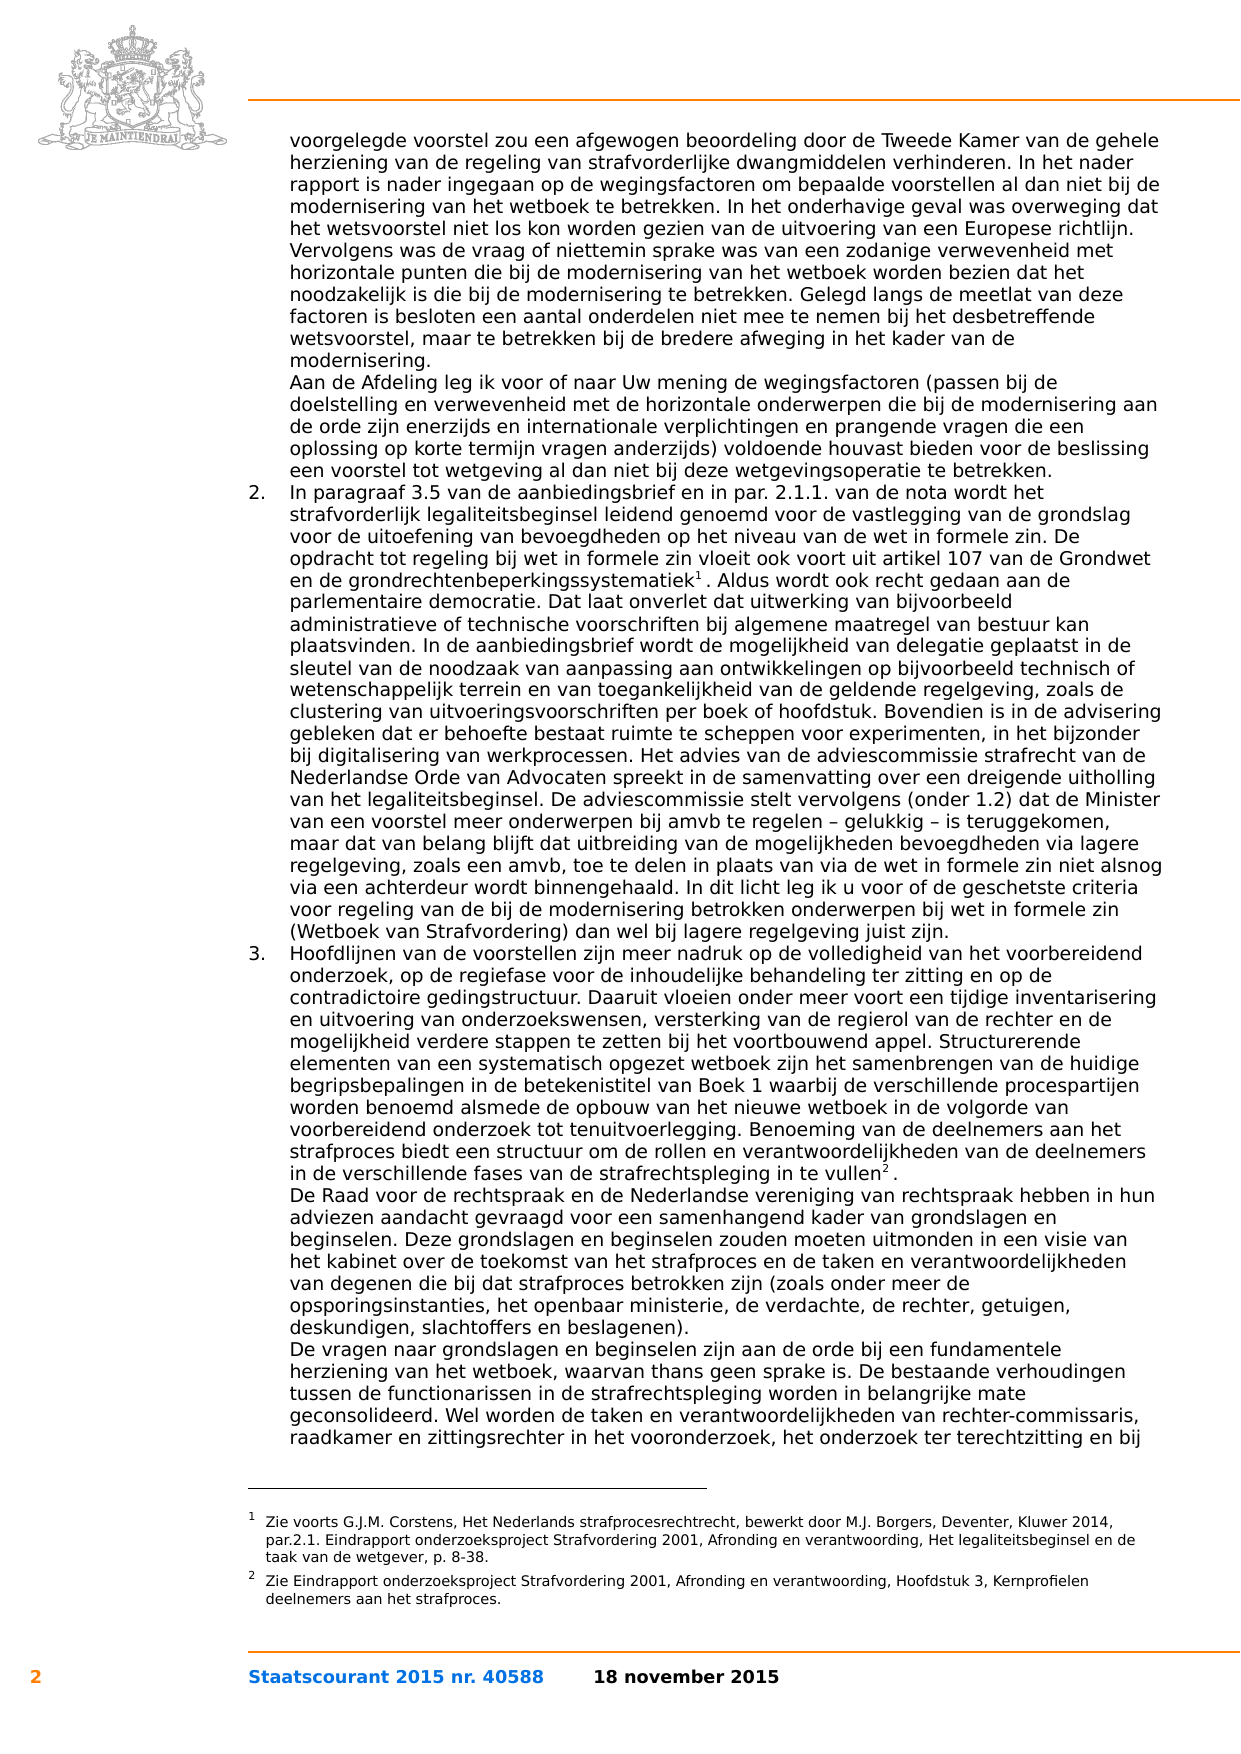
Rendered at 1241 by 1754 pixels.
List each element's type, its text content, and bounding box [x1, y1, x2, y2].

text 3. Hoofdlijnen van de voorstellen zijn meer nadruk op de volledigheid van het voorbereidend onderzoek, op de regiefase voor de inhoudelijke behandeling ter zitting en op de contradictoire gedingstructuur. Daaruit vloeien onder meer voort een tijdige inventarisering en uitvoering van onderzoekswensen, versterking van de regierol van de rechter en de mogelijkheid verdere stappen te zetten bij het voortbouwend appel. Structurerende elementen van een systematisch opgezet wetboek zijn het samenbrengen van de huidige begripsbepalingen in de betekenistitel van Boek 1 waarbij de verschillende procespartijen worden benoemd alsmede de opbouw van het nieuwe wetboek in de volgorde van voorbereidend onderzoek tot tenuitvoerlegging. Benoeming van de deelnemers aan het strafproces biedt een structuur om de rollen en verantwoordelijkheden van de deelnemers in de verschillende fases van de strafrechtspleging in te vullen. [248, 943, 1163, 1185]
text Aan de Afdeling leg ik voor of naar Uw mening de wegingsfactoren (passen bij de doelstelling en verwevenheid met de horizontale onderwerpen die bij de modernisering aan de orde zijn enerzijds en internationale verplichtingen en prangende vragen die een oplossing op korte termijn vragen anderzijds) voldoende houvast bieden voor de beslissing een voorstel tot wetgeving al dan niet bij deze wetgevingsoperatie te betrekken. [289, 372, 1163, 482]
picture [38, 25, 227, 150]
text Zie voorts G.J.M. Corstens, Het Nederlands strafprocesrechtrecht, bewerkt door M.J. Borgers, Deventer, Kluwer 2014, par.2.1. Eindrapport onderzoeksproject Strafvordering 2001, Afronding en verantwoording, Het legaliteitsbeginsel en de taak van de wetgever, p. 8-38. [248, 1510, 1163, 1566]
text De vragen naar grondslagen en beginselen zijn aan de orde bij een fundamentele herziening van het wetboek, waarvan thans geen sprake is. De bestaande verhoudingen tussen de functionarissen in de strafrechtspleging worden in belangrijke mate geconsolideerd. Wel worden de taken en verantwoordelijkheden van rechter-commissaris, raadkamer en zittingsrechter in het vooronderzoek, het onderzoek ter terechtzitting en bij [289, 1339, 1163, 1449]
text voorgelegde voorstel zou een afgewogen beoordeling door de Tweede Kamer van de gehele herziening van de regeling van strafvorderlijke dwangmiddelen verhinderen. In het nader rapport is nader ingegaan op de wegingsfactoren om bepaalde voorstellen al dan niet bij de modernisering van het wetboek te betrekken. In het onderhavige geval was overweging dat het wetsvoorstel niet los kon worden gezien van de uitvoering van een Europese richtlijn. Vervolgens was de vraag of niettemin sprake was van een zodanige verwevenheid met horizontale punten die bij de modernisering van het wetboek worden bezien dat het noodzakelijk is die bij de modernisering te betrekken. Gelegd langs de meetlat van deze factoren is besloten een aantal onderdelen niet mee te nemen bij het desbetreffende wetsvoorstel, maar te betrekken bij de bredere afweging in het kader van de modernisering. [289, 130, 1163, 372]
text 2. In paragraaf 3.5 van de aanbiedingsbrief en in par. 2.1.1. van de nota wordt het strafvorderlijk legaliteitsbeginsel leidend genoemd voor de vastlegging van de grondslag voor de uitoefening van bevoegdheden op het niveau van de wet in formele zin. De opdracht tot regeling bij wet in formele zin vloeit ook voort uit artikel 107 van de Grondwet en de grondrechtenbeperkingssystematiek. Aldus wordt ook recht gedaan aan de parlementaire democratie. Dat laat onverlet dat uitwerking van bijvoorbeeld administratieve of technische voorschriften bij algemene maatregel van bestuur kan plaatsvinden. In de aanbiedingsbrief wordt de mogelijkheid van delegatie geplaatst in de sleutel van de noodzaak van aanpassing aan ontwikkelingen op bijvoorbeeld technisch of wetenschappelijk terrein en van toegankelijkheid van de geldende regelgeving, zoals de clustering van uitvoeringsvoorschriften per boek of hoofdstuk. Bovendien is in de advisering gebleken dat er behoefte bestaat ruimte te scheppen voor experimenten, in het bijzonder bij digitalisering van werkprocessen. Het advies van de adviescommissie strafrecht van de Nederlandse Orde van Advocaten spreekt in de samenvatting over een dreigende uitholling van het legaliteitsbeginsel. De adviescommissie stelt vervolgens (onder 1.2) dat de Minister van een voorstel meer onderwerpen bij amvb te regelen – gelukkig – is teruggekomen, maar dat van belang blijft dat uitbreiding van de mogelijkheden bevoegdheden via lagere regelgeving, zoals een amvb, toe te delen in plaats van via de wet in formele zin niet alsnog via een achterdeur wordt binnengehaald. In dit licht leg ik u voor of de geschetste criteria voor regeling van de bij de modernisering betrokken onderwerpen bij wet in formele zin (Wetboek van Strafvordering) dan wel bij lagere regelgeving juist zijn. [248, 482, 1163, 943]
text De Raad voor de rechtspraak en de Nederlandse vereniging van rechtspraak hebben in hun adviezen aandacht gevraagd voor een samenhangend kader van grondslagen en beginselen. Deze grondslagen en beginselen zouden moeten uitmonden in een visie van het kabinet over de toekomst van het strafproces en de taken en verantwoordelijkheden van degenen die bij dat strafproces betrokken zijn (zoals onder meer de opsporingsinstanties, het openbaar ministerie, de verdachte, de rechter, getuigen, deskundigen, slachtoffers en beslagenen). [289, 1185, 1163, 1339]
text Zie Eindrapport onderzoeksproject Strafvordering 2001, Afronding en verantwoording, Hoofdstuk 3, Kernprofielen deelnemers aan het strafproces. [248, 1569, 1163, 1608]
